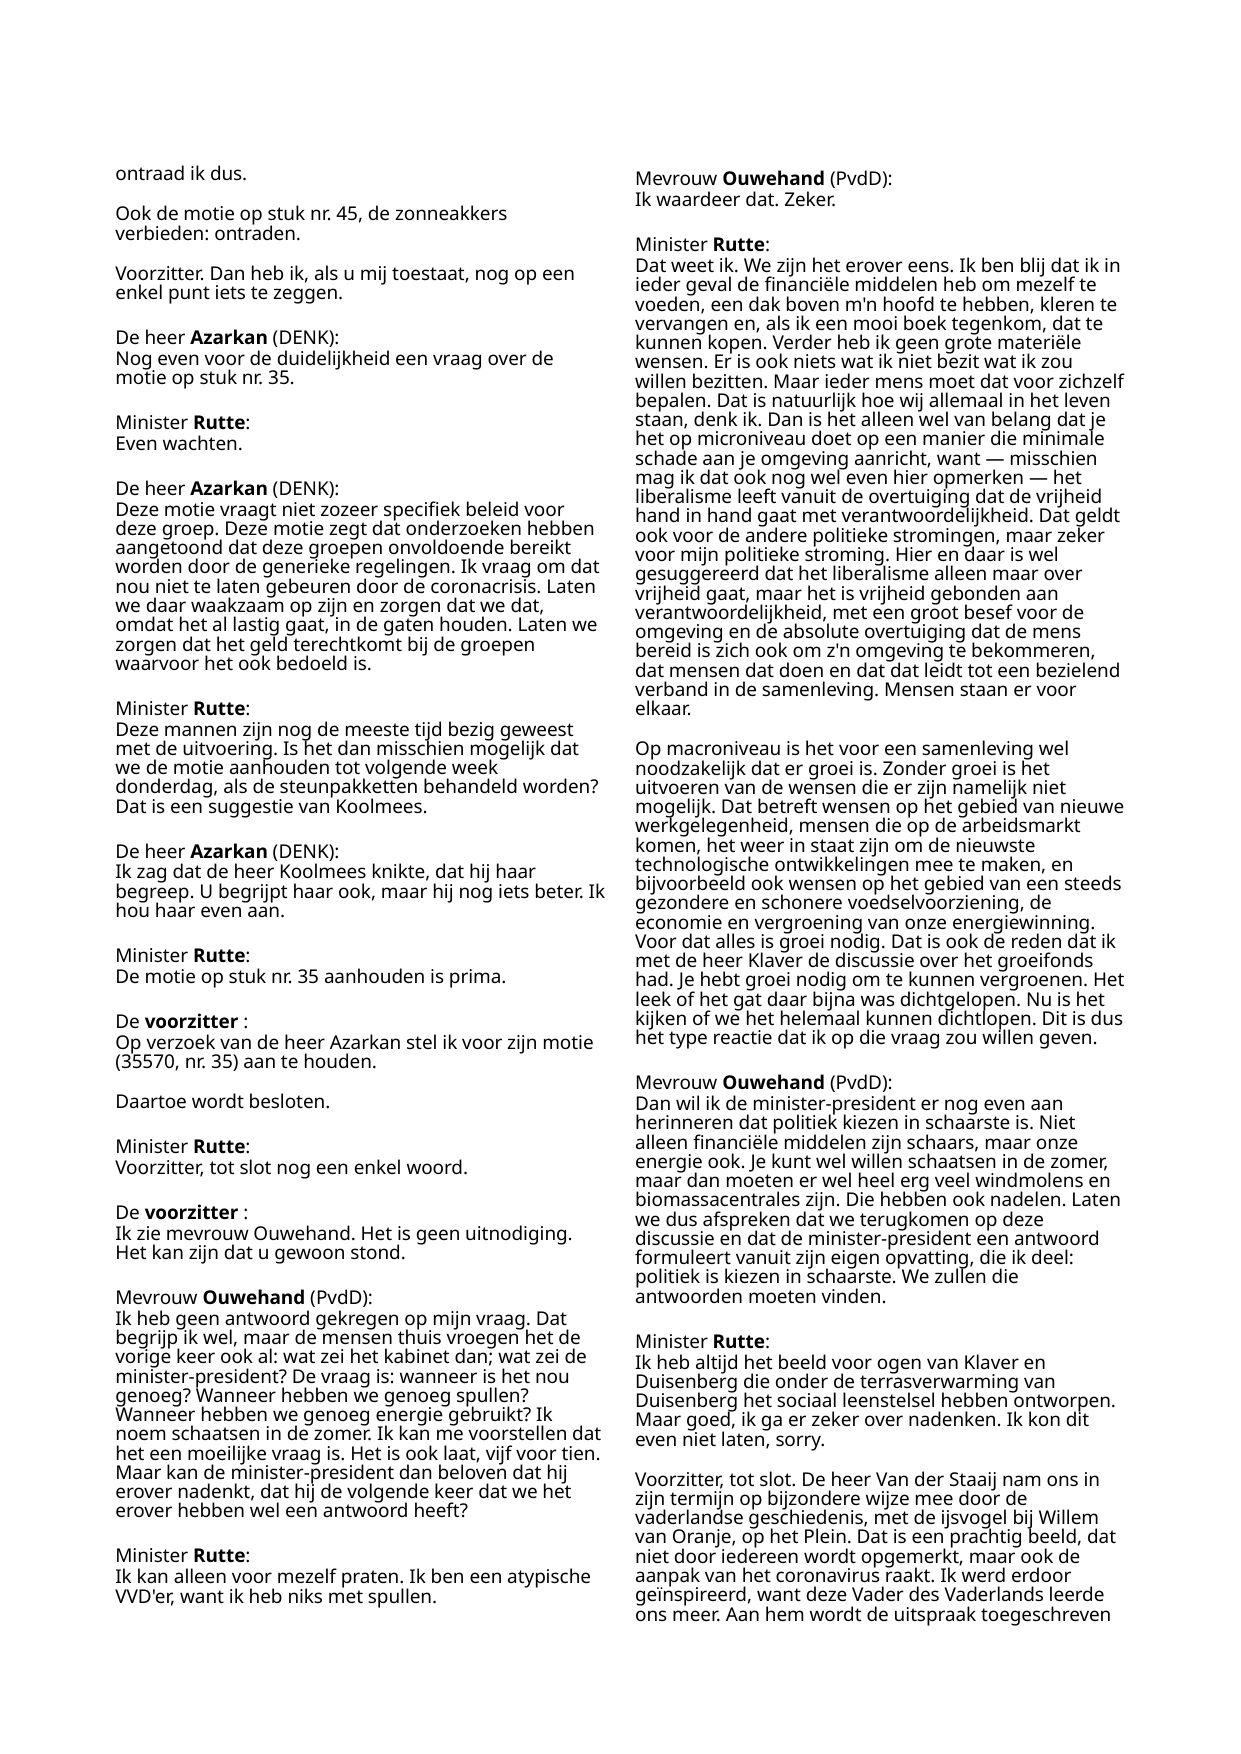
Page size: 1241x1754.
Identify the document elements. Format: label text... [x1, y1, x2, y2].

text De voorzitter : [115, 1199, 605, 1225]
text Minister Rutte: [115, 695, 605, 721]
text Mevrouw Ouwehand (PvdD): [115, 1284, 605, 1310]
text Minister Rutte: [115, 409, 605, 435]
text Even wachten. [115, 435, 605, 454]
text Mevrouw Ouwehand (PvdD): [635, 165, 1125, 191]
text De heer Azarkan (DENK): [115, 838, 605, 863]
text Ik kan alleen voor mezelf praten. Ik ben een atypische VVD'er, want ik heb niks met spullen. [115, 1568, 605, 1607]
text De heer Azarkan (DENK): [115, 475, 605, 501]
text ontraad ik dus. [115, 165, 605, 184]
text Op verzoek van de heer Azarkan stel ik voor zijn motie (35570, nr. 35) aan te houden. [115, 1034, 605, 1072]
text Minister Rutte: [115, 1543, 605, 1568]
text De voorzitter : [115, 1008, 605, 1034]
text Deze motie vraagt niet zozeer specifiek beleid voor deze groep. Deze motie zegt dat onderzoeken hebben aangetoond dat deze groepen onvoldoende bereikt worden door de generieke regelingen. Ik vraag om dat nou niet te laten gebeuren door de coronacrisis. Laten we daar waakzaam op zijn en zorgen dat we dat, omdat het al lastig gaat, in de gaten houden. Laten we zorgen dat het geld terechtkomt bij de groepen waarvoor het ook bedoeld is. [115, 501, 605, 674]
text Ik heb geen antwoord gekregen op mijn vraag. Dat begrijp ik wel, maar de mensen thuis vroegen het de vorige keer ook al: wat zei het kabinet dan; wat zei de minister-president? De vraag is: wanneer is het nou genoeg? Wanneer hebben we genoeg spullen? Wanneer hebben we genoeg energie gebruikt? Ik noem schaatsen in de zomer. Ik kan me voorstellen dat het een moeilijke vraag is. Het is ook laat, vijf voor tien. Maar kan de minister-president dan beloven dat hij erover nadenkt, dat hij de volgende keer dat we het erover hebben wel een antwoord heeft? [115, 1310, 605, 1522]
text Voorzitter, tot slot. De heer Van der Staaij nam ons in zijn termijn op bijzondere wijze mee door de vaderlandse geschiedenis, met de ijsvogel bij Willem van Oranje, op het Plein. Dat is een prachtig beeld, dat niet door iedereen wordt opgemerkt, maar ook de aanpak van het coronavirus raakt. Ik werd erdoor geïnspireerd, want deze Vader des Vaderlands leerde ons meer. Aan hem wordt de uitspraak toegeschreven [635, 1471, 1125, 1625]
text Ik zag dat de heer Koolmees knikte, dat hij haar begreep. U begrijpt haar ook, maar hij nog iets beter. Ik hou haar even aan. [115, 863, 605, 921]
text Minister Rutte: [115, 1133, 605, 1159]
text Ik heb altijd het beeld voor ogen van Klaver en Duisenberg die onder de terrasverwarming van Duisenberg het sociaal leenstelsel hebben ontworpen. Maar goed, ik ga er zeker over nadenken. Ik kon dit even niet laten, sorry. [635, 1354, 1125, 1450]
text De motie op stuk nr. 35 aanhouden is prima. [115, 968, 605, 987]
text Daartoe wordt besloten. [115, 1093, 605, 1112]
text Voorzitter, tot slot nog een enkel woord. [115, 1159, 605, 1178]
text Ik waardeer dat. Zeker. [635, 191, 1125, 210]
text De heer Azarkan (DENK): [115, 324, 605, 350]
text Minister Rutte: [115, 942, 605, 968]
text Op macroniveau is het voor een samenleving wel noodzakelijk dat er groei is. Zonder groei is het uitvoeren van de wensen die er zijn namelijk niet mogelijk. Dat betreft wensen op het gebied van nieuwe werkgelegenheid, mensen die op de arbeidsmarkt komen, het weer in staat zijn om de nieuwste technologische ontwikkelingen mee te maken, en bijvoorbeeld ook wensen op het gebied van een steeds gezondere en schonere voedselvoorziening, de economie en vergroening van onze energiewinning. Voor dat alles is groei nodig. Dat is ook de reden dat ik met de heer Klaver de discussie over het groeifonds had. Je hebt groei nodig om te kunnen vergroenen. Het leek of het gat daar bijna was dichtgelopen. Nu is het kijken of we het helemaal kunnen dichtlopen. Dit is dus het type reactie dat ik op die vraag zou willen geven. [635, 740, 1125, 1048]
text Nog even voor de duidelijkheid een vraag over de motie op stuk nr. 35. [115, 350, 605, 388]
text Minister Rutte: [635, 1328, 1125, 1354]
text Ook de motie op stuk nr. 45, de zonneakkers verbieden: ontraden. [115, 205, 605, 244]
text Mevrouw Ouwehand (PvdD): [635, 1069, 1125, 1095]
text Deze mannen zijn nog de meeste tijd bezig geweest met de uitvoering. Is het dan misschien mogelijk dat we de motie aanhouden tot volgende week donderdag, als de steunpakketten behandeld worden? Dat is een suggestie van Koolmees. [115, 721, 605, 817]
text Dan wil ik de minister-president er nog even aan herinneren dat politiek kiezen in schaarste is. Niet alleen financiële middelen zijn schaars, maar onze energie ook. Je kunt wel willen schaatsen in de zomer, maar dan moeten er wel heel erg veel windmolens en biomassacentrales zijn. Die hebben ook nadelen. Laten we dus afspreken dat we terugkomen op deze discussie en dat de minister-president een antwoord formuleert vanuit zijn eigen opvatting, die ik deel: politiek is kiezen in schaarste. We zullen die antwoorden moeten vinden. [635, 1095, 1125, 1307]
text Ik zie mevrouw Ouwehand. Het is geen uitnodiging. Het kan zijn dat u gewoon stond. [115, 1225, 605, 1263]
text Dat weet ik. We zijn het erover eens. Ik ben blij dat ik in ieder geval de financiële middelen heb om mezelf te voeden, een dak boven m'n hoofd te hebben, kleren te vervangen en, als ik een mooi boek tegenkom, dat te kunnen kopen. Verder heb ik geen grote materiële wensen. Er is ook niets wat ik niet bezit wat ik zou willen bezitten. Maar ieder mens moet dat voor zichzelf bepalen. Dat is natuurlijk hoe wij allemaal in het leven staan, denk ik. Dan is het alleen wel van belang dat je het op microniveau doet op een manier die minimale schade aan je omgeving aanricht, want — misschien mag ik dat ook nog wel even hier opmerken — het liberalisme leeft vanuit de overtuiging dat de vrijheid hand in hand gaat met verantwoordelijkheid. Dat geldt ook voor de andere politieke stromingen, maar zeker voor mijn politieke stroming. Hier en daar is wel gesuggereerd dat het liberalisme alleen maar over vrijheid gaat, maar het is vrijheid gebonden aan verantwoordelijkheid, met een groot besef voor de omgeving en de absolute overtuiging dat de mens bereid is zich ook om z'n omgeving te bekommeren, dat mensen dat doen en dat dat leidt tot een bezielend verband in de samenleving. Mensen staan er voor elkaar. [635, 257, 1125, 719]
text Voorzitter. Dan heb ik, als u mij toestaat, nog op een enkel punt iets te zeggen. [115, 264, 605, 303]
text Minister Rutte: [635, 231, 1125, 257]
